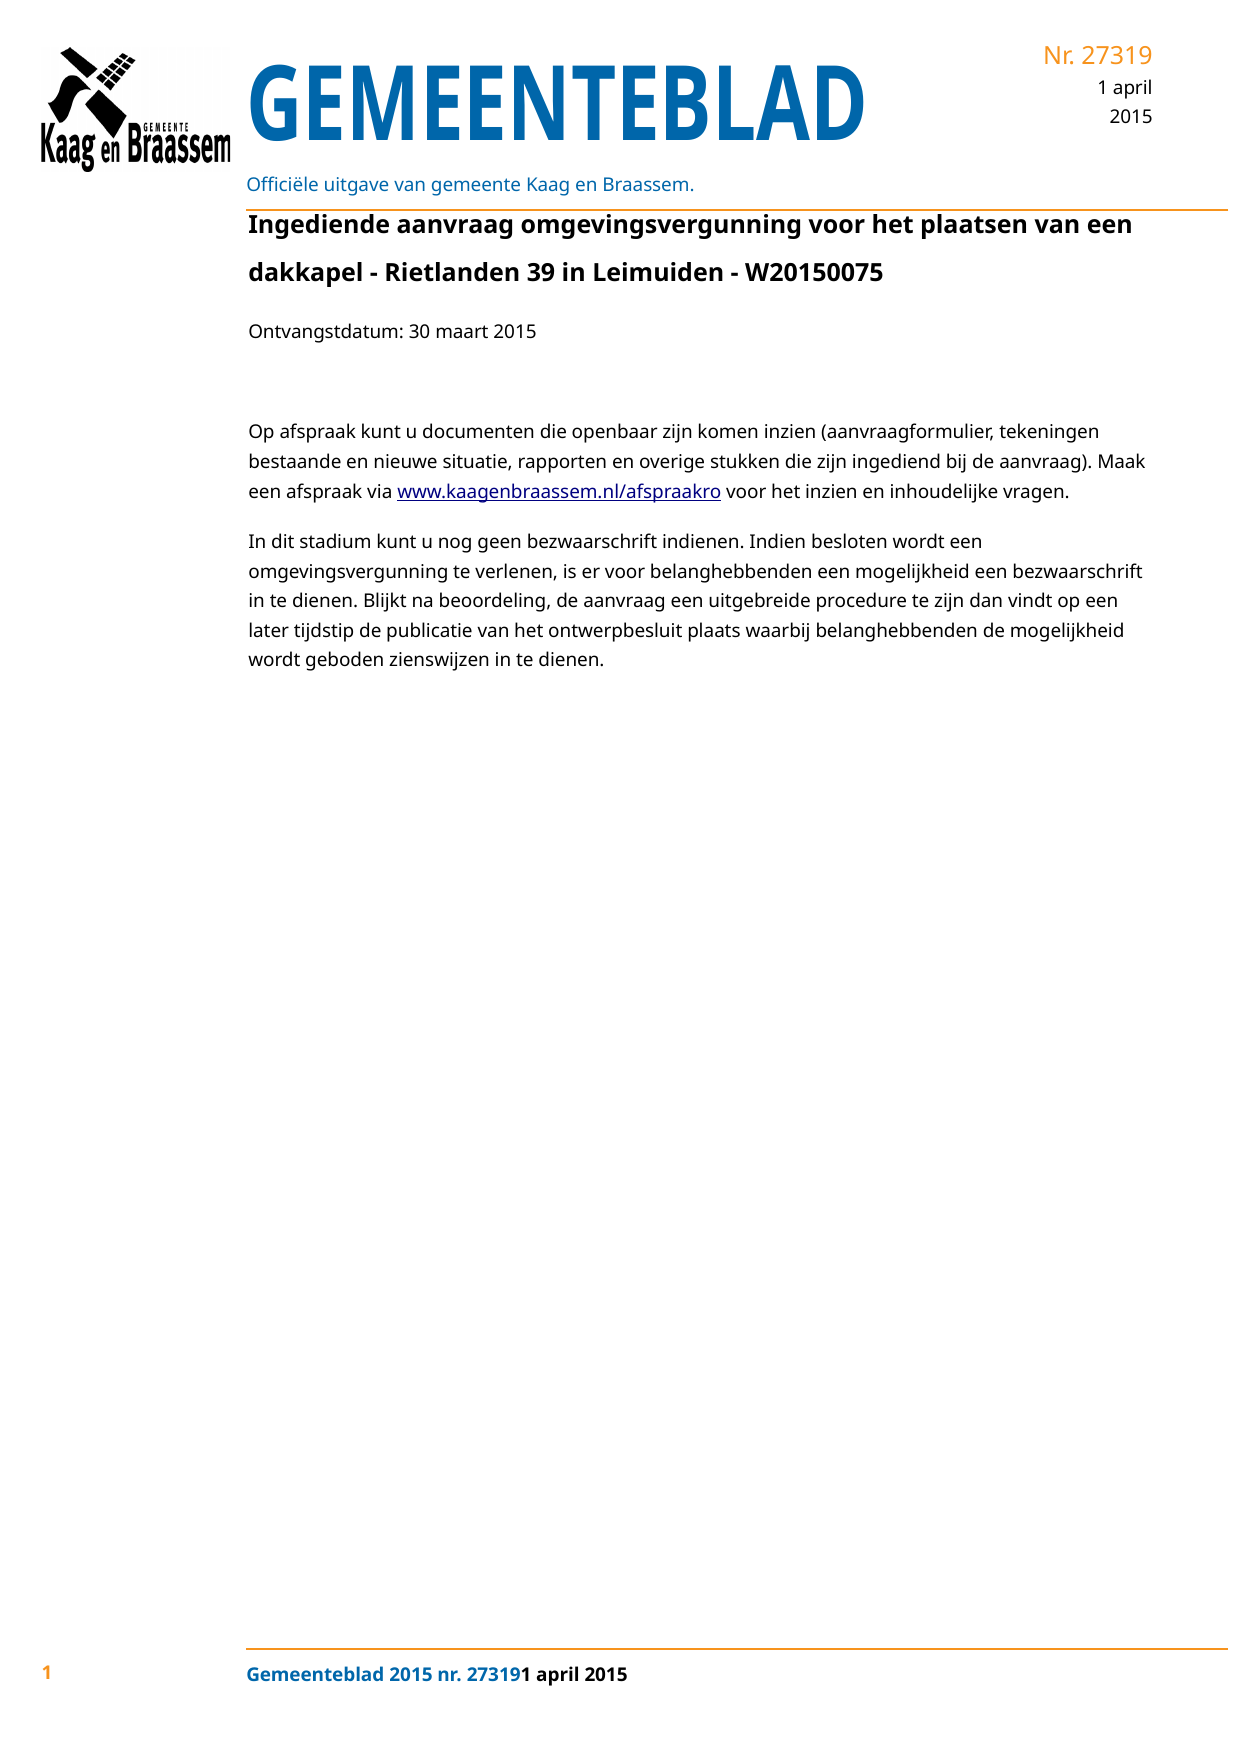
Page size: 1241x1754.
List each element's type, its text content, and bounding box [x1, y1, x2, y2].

text Op afspraak kunt u documenten die openbaar zijn komen inzien (aanvraagformulier, tekeningen bestaande en nieuwe situatie, rapporten en overige stukken die zijn ingediend bij de aanvraag). Maak een afspraak via www.kaagenbraassem.nl/afspraakro voor het inzien en inhoudelijke vragen. [248, 419, 1152, 504]
text Ontvangstdatum: 30 maart 2015 [248, 318, 1152, 344]
picture [41, 47, 231, 172]
text In dit stadium kunt u nog geen bezwaarschrift indienen. Indien besloten wordt een omgevingsvergunning te verlenen, is er voor belanghebbenden een mogelijkheid een bezwaarschrift in te dienen. Blijkt na beoordeling, de aanvraag een uitgebreide procedure te zijn dan vindt op een later tijdstip de publicatie van het ontwerpbesluit plaats waarbij belanghebbenden de mogelijkheid wordt geboden zienswijzen in te dienen. [248, 528, 1152, 672]
text Ingediende aanvraag omgevingsvergunning voor het plaatsen van een dakkapel - Rietlanden 39 in Leimuiden - W20150075 [248, 211, 1152, 288]
